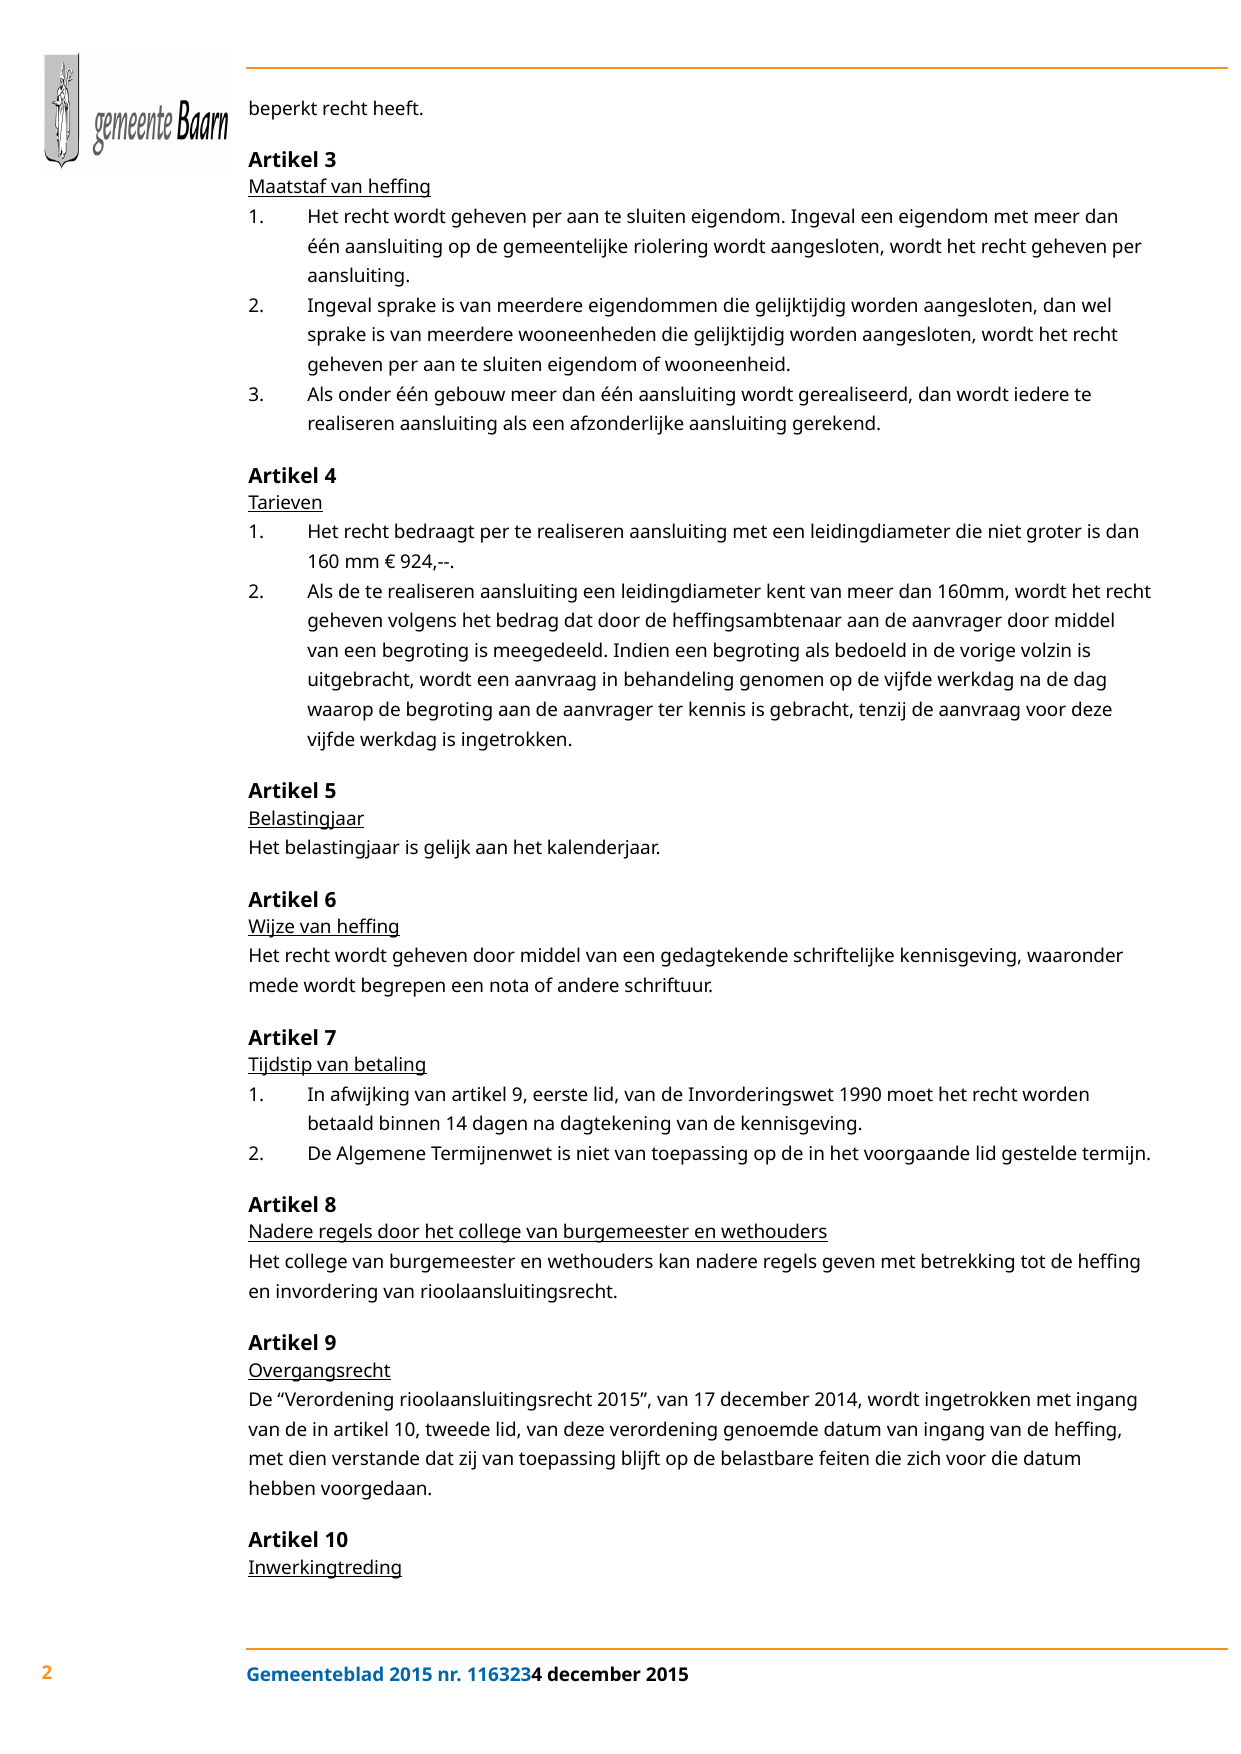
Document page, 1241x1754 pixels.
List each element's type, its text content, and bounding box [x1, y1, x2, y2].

list Het recht wordt geheven per aan te sluiten eigendom. Ingeval een eigendom met meer dan één aansluiting op de gemeentelijke riolering wordt aangesloten, wordt het recht geheven per aansluiting. [248, 203, 1152, 288]
list Ingeval sprake is van meerdere eigendommen die gelijktijdig worden aangesloten, dan wel sprake is van meerdere wooneenheden die gelijktijdig worden aangesloten, wordt het recht geheven per aan te sluiten eigendom of wooneenheid. [248, 292, 1152, 377]
text Tarieven [248, 489, 1152, 515]
text Inwerkingtreding [248, 1554, 1152, 1580]
text Belastingjaar [248, 805, 1152, 830]
picture [41, 47, 231, 172]
list De Algemene Termijnenwet is niet van toepassing op de in het voorgaande lid gestelde termijn. [248, 1140, 1152, 1166]
text Het recht wordt geheven door middel van een gedagtekende schriftelijke kennisgeving, waaronder mede wordt begrepen een nota of andere schriftuur. [248, 943, 1152, 998]
list Als onder één gebouw meer dan één aansluiting wordt gerealiseerd, dan wordt iedere te realiseren aansluiting als een afzonderlijke aansluiting gerekend. [248, 381, 1152, 436]
text Artikel 8 [248, 1190, 1152, 1219]
text Het college van burgemeester en wethouders kan nadere regels geven met betrekking tot de heffing en invordering van rioolaansluitingsrecht. [248, 1248, 1152, 1304]
text Wijze van heffing [248, 913, 1152, 939]
list Het recht bedraagt per te realiseren aansluiting met een leidingdiameter die niet groter is dan 160 mm € 924,--. [248, 519, 1152, 574]
text Maatstaf van heffing [248, 174, 1152, 199]
list Als de te realiseren aansluiting een leidingdiameter kent van meer dan 160mm, wordt het recht geheven volgens het bedrag dat door de heffingsambtenaar aan de aanvrager door middel van een begroting is meegedeeld. Indien een begroting als bedoeld in de vorige volzin is uitgebracht, wordt een aanvraag in behandeling genomen op de vijfde werkdag na de dag waarop de begroting aan de aanvrager ter kennis is gebracht, tenzij de aanvraag voor deze vijfde werkdag is ingetrokken. [248, 578, 1152, 752]
text Nadere regels door het college van burgemeester en wethouders [248, 1219, 1152, 1244]
text Artikel 4 [248, 461, 1152, 489]
text Tijdstip van betaling [248, 1051, 1152, 1077]
text Artikel 7 [248, 1023, 1152, 1051]
text beperkt recht heeft. [248, 95, 1152, 121]
list In afwijking van artikel 9, eerste lid, van de Invorderingswet 1990 moet het recht worden betaald binnen 14 dagen na dagtekening van de kennisgeving. [248, 1081, 1152, 1136]
text Artikel 6 [248, 885, 1152, 913]
text De “Verordening rioolaansluitingsrecht 2015”, van 17 december 2014, wordt ingetrokken met ingang van de in artikel 10, tweede lid, van deze verordening genoemde datum van ingang van de heffing, met dien verstande dat zij van toepassing blijft op de belastbare feiten die zich voor die datum hebben voorgedaan. [248, 1386, 1152, 1501]
text Artikel 3 [248, 145, 1152, 174]
text Artikel 9 [248, 1328, 1152, 1357]
text Het belastingjaar is gelijk aan het kalenderjaar. [248, 834, 1152, 860]
text Overgangsrecht [248, 1357, 1152, 1382]
text Artikel 5 [248, 776, 1152, 805]
text Artikel 10 [248, 1526, 1152, 1554]
